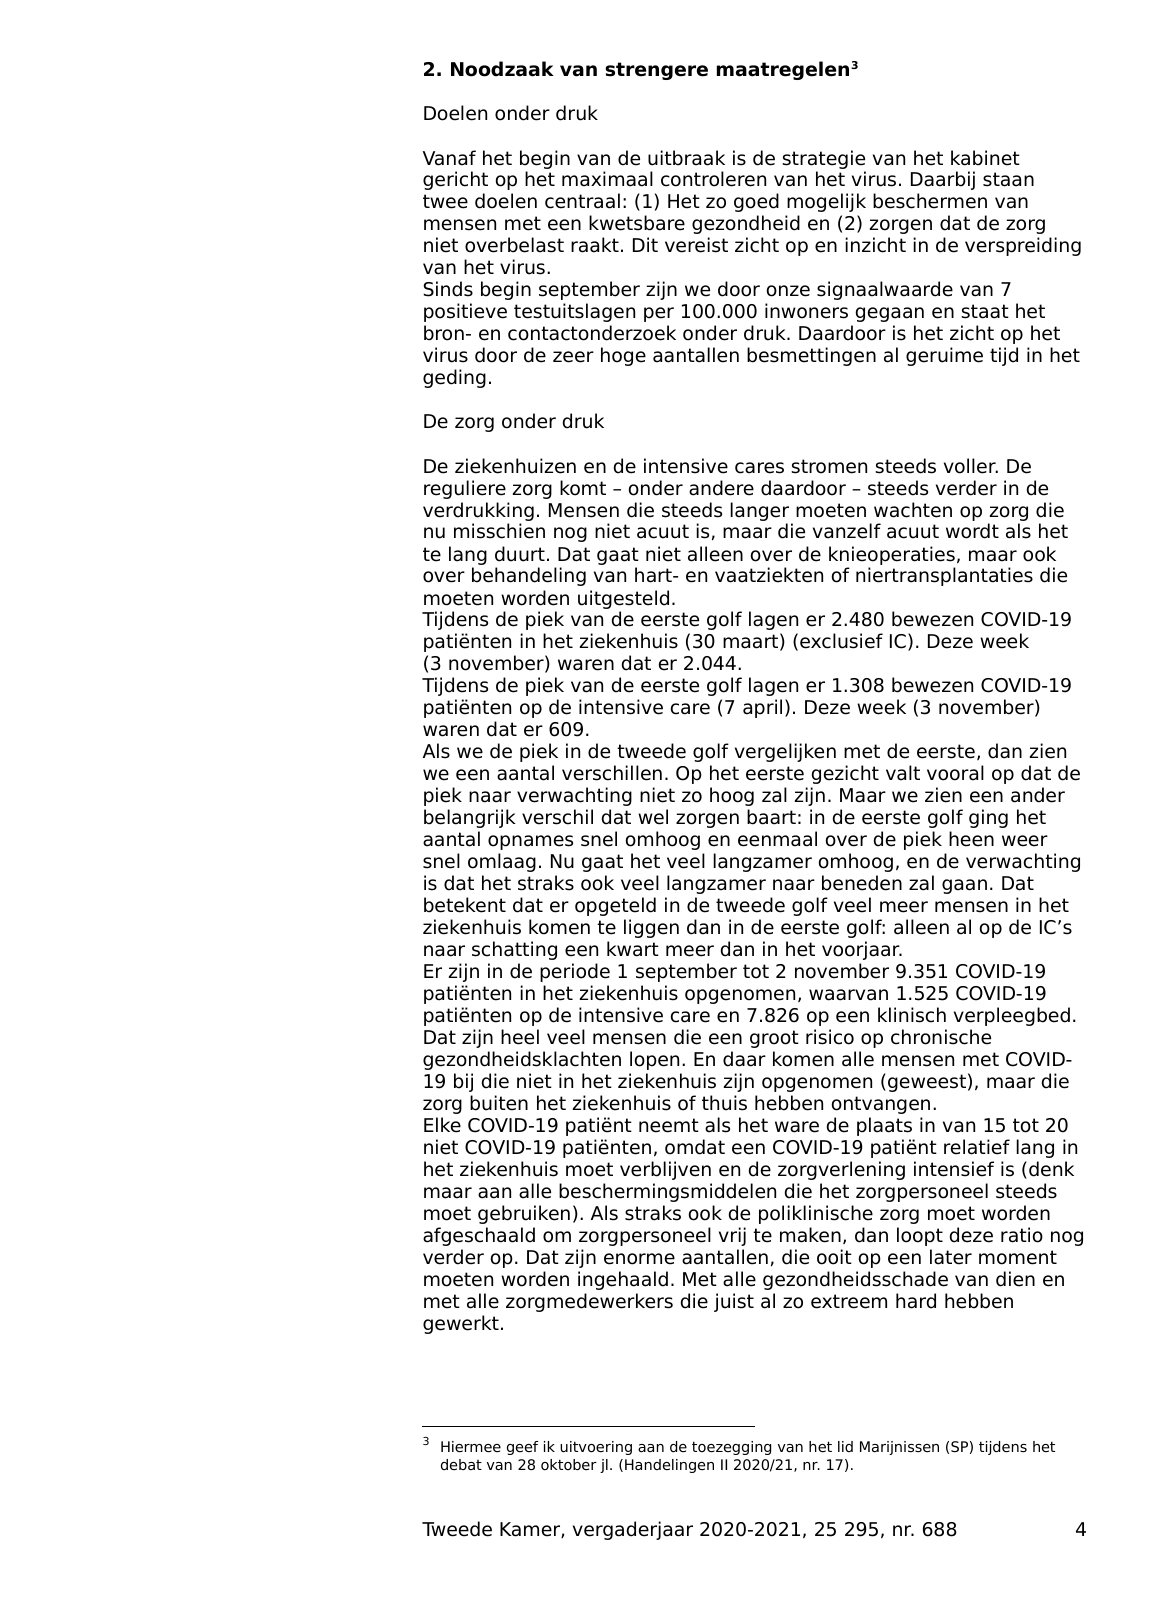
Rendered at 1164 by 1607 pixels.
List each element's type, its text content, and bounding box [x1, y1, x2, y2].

text De ziekenhuizen en de intensive cares stromen steeds voller. De reguliere zorg komt – onder andere daardoor – steeds verder in de verdrukking. Mensen die steeds langer moeten wachten op zorg die nu misschien nog niet acuut is, maar die vanzelf acuut wordt als het te lang duurt. Dat gaat niet alleen over de knieoperaties, maar ook over behandeling van hart- en vaatziekten of niertransplantaties die moeten worden uitgesteld. [422, 456, 1087, 609]
subtitle 2. Noodzaak van strengere maatregelen [422, 59, 1087, 81]
text Elke COVID-19 patiënt neemt als het ware de plaats in van 15 tot 20 niet COVID-19 patiënten, omdat een COVID-19 patiënt relatief lang in het ziekenhuis moet verblijven en de zorgverlening intensief is (denk maar aan alle beschermingsmiddelen die het zorgpersoneel steeds moet gebruiken). Als straks ook de poliklinische zorg moet worden afgeschaald om zorgpersoneel vrij te maken, dan loopt deze ratio nog verder op. Dat zijn enorme aantallen, die ooit op een later moment moeten worden ingehaald. Met alle gezondheidsschade van dien en met alle zorgmedewerkers die juist al zo extreem hard hebben gewerkt. [422, 1115, 1087, 1335]
text Tijdens de piek van de eerste golf lagen er 2.480 bewezen COVID-19 patiënten in het ziekenhuis (30 maart) (exclusief IC). Deze week (3 november) waren dat er 2.044. [422, 609, 1087, 675]
text Als we de piek in de tweede golf vergelijken met de eerste, dan zien we een aantal verschillen. Op het eerste gezicht valt vooral op dat de piek naar verwachting niet zo hoog zal zijn. Maar we zien een ander belangrijk verschil dat wel zorgen baart: in de eerste golf ging het aantal opnames snel omhoog en eenmaal over de piek heen weer snel omlaag. Nu gaat het veel langzamer omhoog, en de verwachting is dat het straks ook veel langzamer naar beneden zal gaan. Dat betekent dat er opgeteld in de tweede golf veel meer mensen in het ziekenhuis komen te liggen dan in de eerste golf: alleen al op de IC’s naar schatting een kwart meer dan in het voorjaar. [422, 741, 1087, 961]
subtitle Doelen onder druk [422, 103, 1087, 125]
subtitle De zorg onder druk [422, 411, 1087, 433]
text Tijdens de piek van de eerste golf lagen er 1.308 bewezen COVID-19 patiënten op de intensive care (7 april). Deze week (3 november) waren dat er 609. [422, 675, 1087, 741]
text Er zijn in de periode 1 september tot 2 november 9.351 COVID-19 patiënten in het ziekenhuis opgenomen, waarvan 1.525 COVID-19 patiënten op de intensive care en 7.826 op een klinisch verpleegbed. Dat zijn heel veel mensen die een groot risico op chronische gezondheidsklachten lopen. En daar komen alle mensen met COVID-19 bij die niet in het ziekenhuis zijn opgenomen (geweest), maar die zorg buiten het ziekenhuis of thuis hebben ontvangen. [422, 961, 1087, 1115]
text Sinds begin september zijn we door onze signaalwaarde van 7 positieve testuitslagen per 100.000 inwoners gegaan en staat het bron- en contactonderzoek onder druk. Daardoor is het zicht op het virus door de zeer hoge aantallen besmettingen al geruime tijd in het geding. [422, 279, 1087, 389]
text Hiermee geef ik uitvoering aan de toezegging van het lid Marijnissen (SP) tijdens het debat van 28 oktober jl. (Handelingen II 2020/21, nr. 17). [422, 1435, 1087, 1474]
text Vanaf het begin van de uitbraak is de strategie van het kabinet gericht op het maximaal controleren van het virus. Daarbij staan twee doelen centraal: (1) Het zo goed mogelijk beschermen van mensen met een kwetsbare gezondheid en (2) zorgen dat de zorg niet overbelast raakt. Dit vereist zicht op en inzicht in de verspreiding van het virus. [422, 147, 1087, 279]
